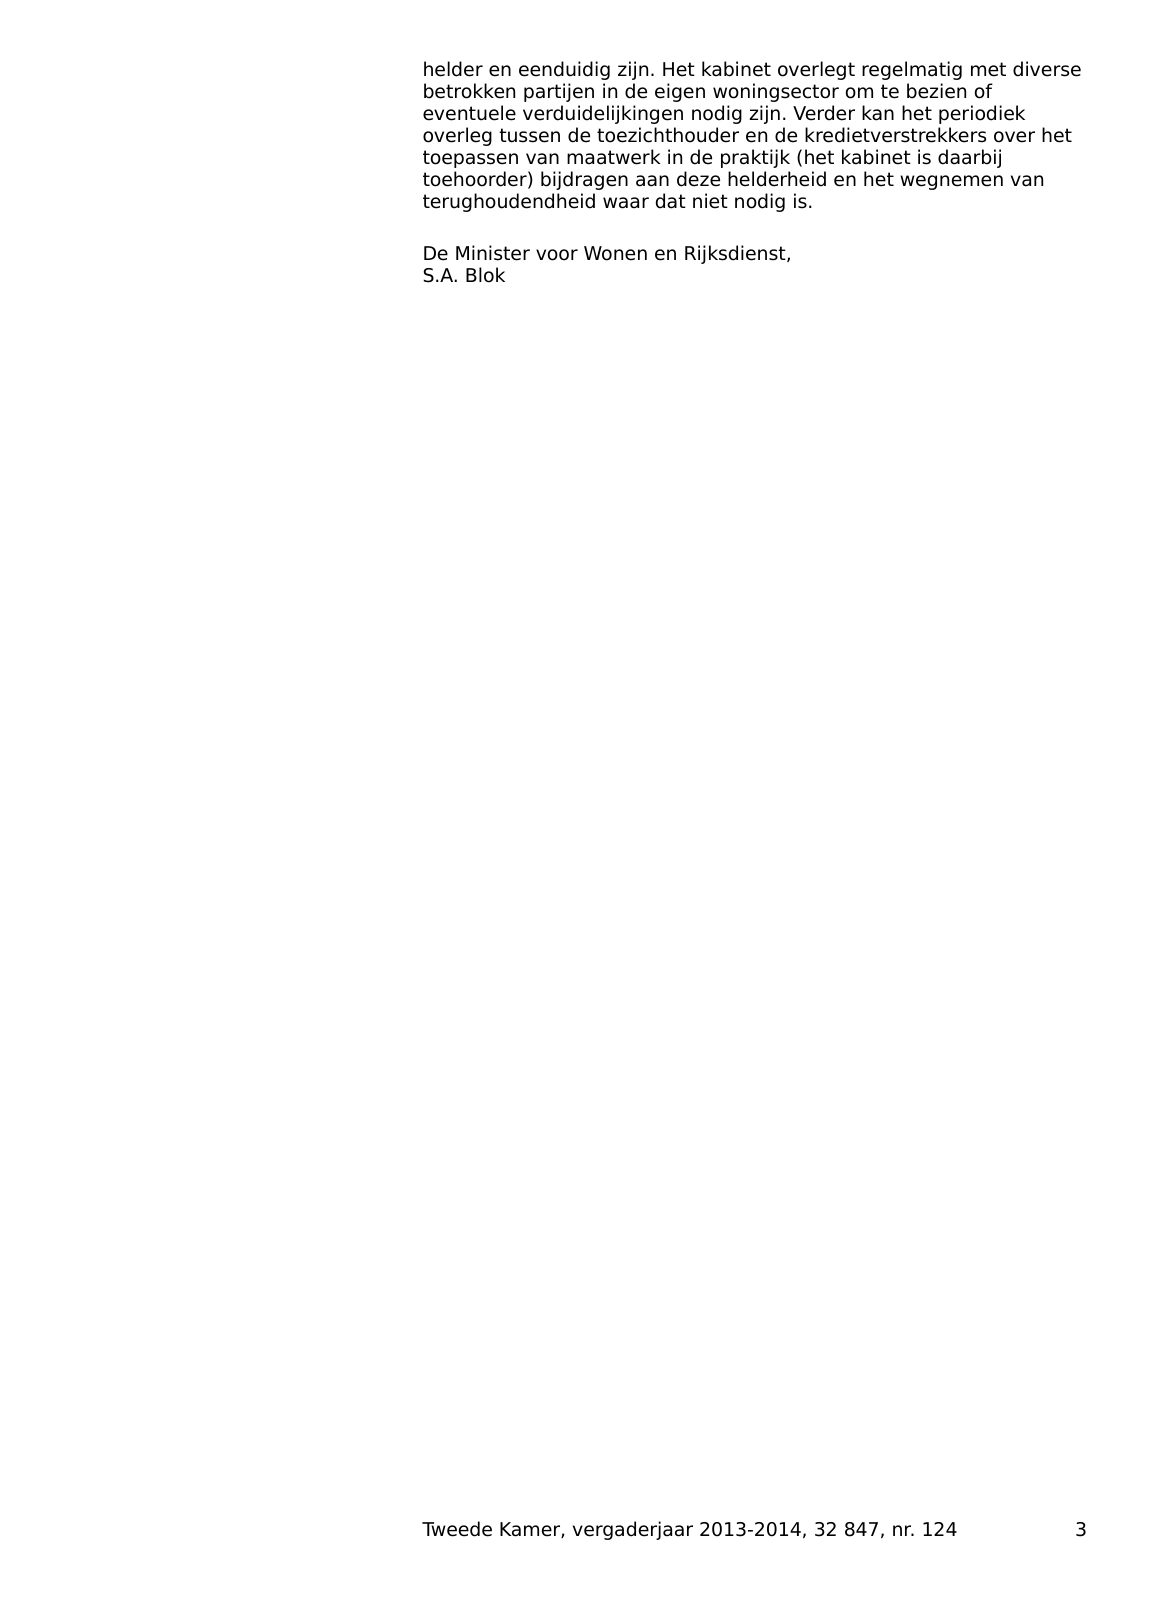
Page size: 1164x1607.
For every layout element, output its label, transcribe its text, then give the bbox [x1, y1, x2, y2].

text helder en eenduidig zijn. Het kabinet overlegt regelmatig met diverse betrokken partijen in de eigen woningsector om te bezien of eventuele verduidelijkingen nodig zijn. Verder kan het periodiek overleg tussen de toezichthouder en de kredietverstrekkers over het toepassen van maatwerk in de praktijk (het kabinet is daarbij toehoorder) bijdragen aan deze helderheid en het wegnemen van terughoudendheid waar dat niet nodig is. [422, 59, 1087, 213]
text De Minister voor Wonen en Rijksdienst, S.A. Blok [422, 243, 1087, 287]
